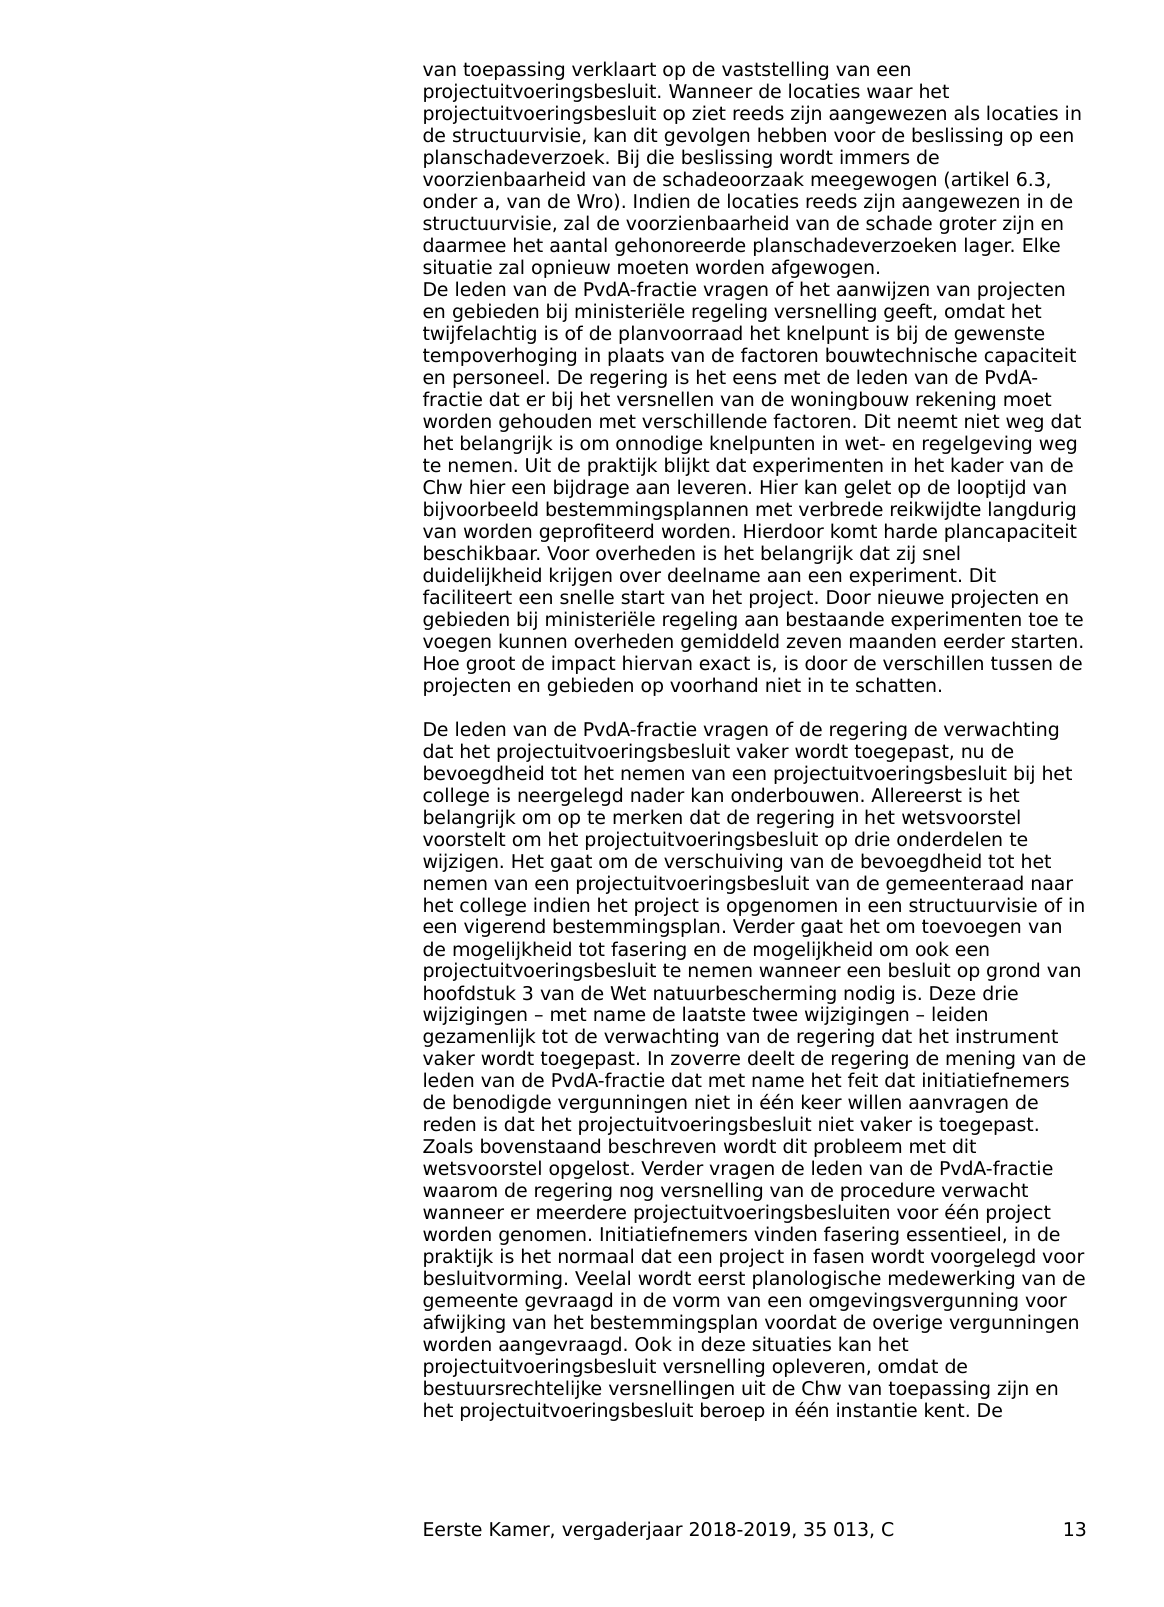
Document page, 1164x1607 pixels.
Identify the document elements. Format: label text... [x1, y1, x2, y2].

text van toepassing verklaart op de vaststelling van een projectuitvoeringsbesluit. Wanneer de locaties waar het projectuitvoeringsbesluit op ziet reeds zijn aangewezen als locaties in de structuurvisie, kan dit gevolgen hebben voor de beslissing op een planschadeverzoek. Bij die beslissing wordt immers de voorzienbaarheid van de schadeoorzaak meegewogen (artikel 6.3, onder a, van de Wro). Indien de locaties reeds zijn aangewezen in de structuurvisie, zal de voorzienbaarheid van de schade groter zijn en daarmee het aantal gehonoreerde planschadeverzoeken lager. Elke situatie zal opnieuw moeten worden afgewogen. [422, 59, 1087, 279]
text De leden van de PvdA-fractie vragen of de regering de verwachting dat het projectuitvoeringsbesluit vaker wordt toegepast, nu de bevoegdheid tot het nemen van een projectuitvoeringsbesluit bij het college is neergelegd nader kan onderbouwen. Allereerst is het belangrijk om op te merken dat de regering in het wetsvoorstel voorstelt om het projectuitvoeringsbesluit op drie onderdelen te wijzigen. Het gaat om de verschuiving van de bevoegdheid tot het nemen van een projectuitvoeringsbesluit van de gemeenteraad naar het college indien het project is opgenomen in een structuurvisie of in een vigerend bestemmingsplan. Verder gaat het om toevoegen van de mogelijkheid tot fasering en de mogelijkheid om ook een projectuitvoeringsbesluit te nemen wanneer een besluit op grond van hoofdstuk 3 van de Wet natuurbescherming nodig is. Deze drie wijzigingen – met name de laatste twee wijzigingen – leiden gezamenlijk tot de verwachting van de regering dat het instrument vaker wordt toegepast. In zoverre deelt de regering de mening van de leden van de PvdA-fractie dat met name het feit dat initiatiefnemers de benodigde vergunningen niet in één keer willen aanvragen de reden is dat het projectuitvoeringsbesluit niet vaker is toegepast. Zoals bovenstaand beschreven wordt dit probleem met dit wetsvoorstel opgelost. Verder vragen de leden van de PvdA-fractie waarom de regering nog versnelling van de procedure verwacht wanneer er meerdere projectuitvoeringsbesluiten voor één project worden genomen. Initiatiefnemers vinden fasering essentieel, in de praktijk is het normaal dat een project in fasen wordt voorgelegd voor besluitvorming. Veelal wordt eerst planologische medewerking van de gemeente gevraagd in de vorm van een omgevingsvergunning voor afwijking van het bestemmingsplan voordat de overige vergunningen worden aangevraagd. Ook in deze situaties kan het projectuitvoeringsbesluit versnelling opleveren, omdat de bestuursrechtelijke versnellingen uit de Chw van toepassing zijn en het projectuitvoeringsbesluit beroep in één instantie kent. De [422, 719, 1087, 1422]
text De leden van de PvdA-fractie vragen of het aanwijzen van projecten en gebieden bij ministeriële regeling versnelling geeft, omdat het twijfelachtig is of de planvoorraad het knelpunt is bij de gewenste tempoverhoging in plaats van de factoren bouwtechnische capaciteit en personeel. De regering is het eens met de leden van de PvdA-fractie dat er bij het versnellen van de woningbouw rekening moet worden gehouden met verschillende factoren. Dit neemt niet weg dat het belangrijk is om onnodige knelpunten in wet- en regelgeving weg te nemen. Uit de praktijk blijkt dat experimenten in het kader van de Chw hier een bijdrage aan leveren. Hier kan gelet op de looptijd van bijvoorbeeld bestemmingsplannen met verbrede reikwijdte langdurig van worden geprofiteerd worden. Hierdoor komt harde plancapaciteit beschikbaar. Voor overheden is het belangrijk dat zij snel duidelijkheid krijgen over deelname aan een experiment. Dit faciliteert een snelle start van het project. Door nieuwe projecten en gebieden bij ministeriële regeling aan bestaande experimenten toe te voegen kunnen overheden gemiddeld zeven maanden eerder starten. Hoe groot de impact hiervan exact is, is door de verschillen tussen de projecten en gebieden op voorhand niet in te schatten. [422, 279, 1087, 696]
